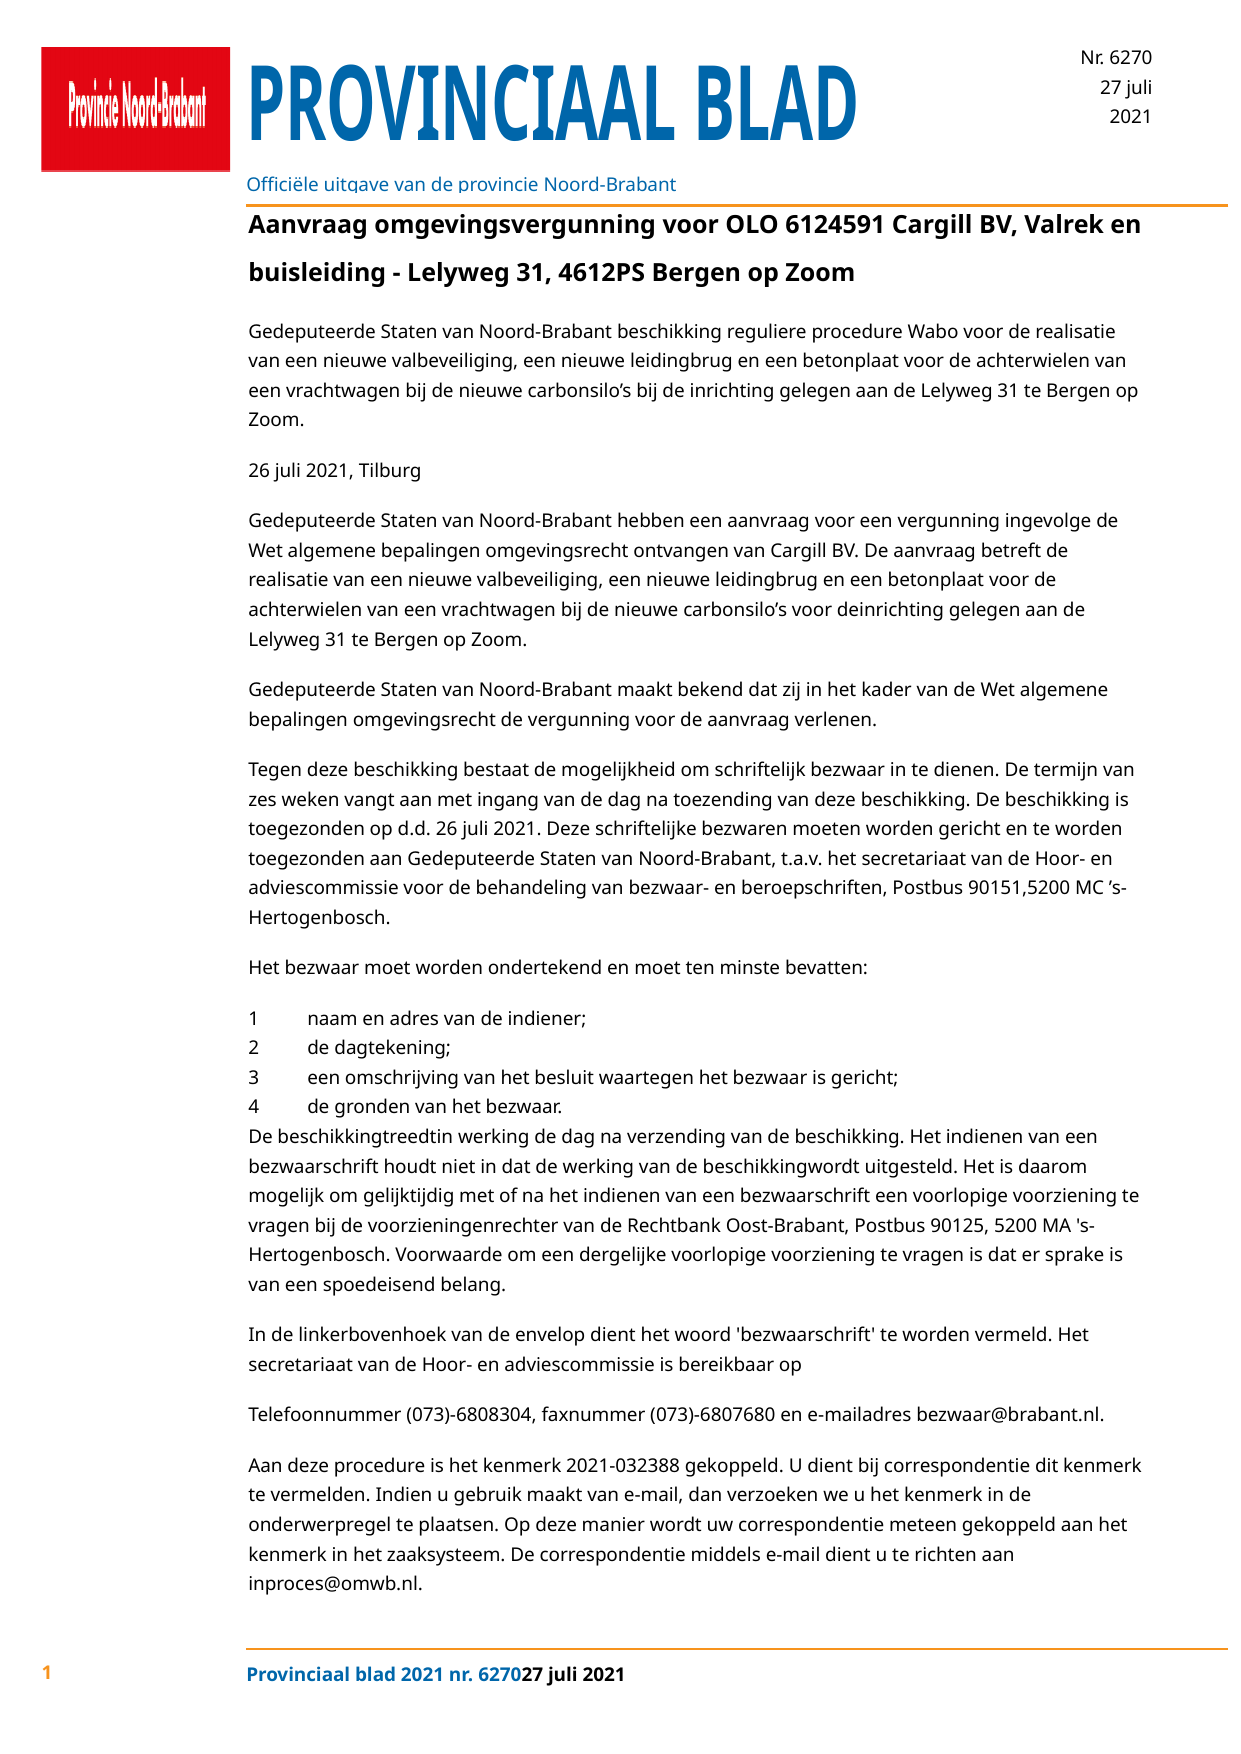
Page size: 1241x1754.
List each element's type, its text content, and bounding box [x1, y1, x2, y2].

picture [41, 47, 231, 172]
text Tegen deze beschikking bestaat de mogelijkheid om schriftelijk bezwaar in te dienen. De termijn van zes weken vangt aan met ingang van de dag na toezending van deze beschikking. De beschikking is toegezonden op d.d. 26 juli 2021. Deze schriftelijke bezwaren moeten worden gericht en te worden toegezonden aan Gedeputeerde Staten van Noord-Brabant, t.a.v. het secretariaat van de Hoor- en adviescommissie voor de behandeling van bezwaar- en beroepschriften, Postbus 90151,5200 MC ’s-Hertogenbosch. [248, 756, 1152, 930]
text Gedeputeerde Staten van Noord-Brabant maakt bekend dat zij in het kader van de Wet algemene bepalingen omgevingsrecht de vergunning voor de aanvraag verlenen. [248, 676, 1152, 732]
text Telefoonnummer (073)-6808304, faxnummer (073)-6807680 en e-mailadres bezwaar@brabant.nl. [248, 1402, 1152, 1427]
text Aanvraag omgevingsvergunning voor OLO 6124591 Cargill BV, Valrek en buisleiding - Lelyweg 31, 4612PS Bergen op Zoom [248, 207, 1152, 288]
text Gedeputeerde Staten van Noord-Brabant hebben een aanvraag voor een vergunning ingevolge de Wet algemene bepalingen omgevingsrecht ontvangen van Cargill BV. De aanvraag betreft de realisatie van een nieuwe valbeveiliging, een nieuwe leidingbrug en een betonplaat voor de achterwielen van een vrachtwagen bij de nieuwe carbonsilo’s voor deinrichting gelegen aan de Lelyweg 31 te Bergen op Zoom. [248, 507, 1152, 652]
text 26 juli 2021, Tilburg [248, 457, 1152, 483]
list een omschrijving van het besluit waartegen het bezwaar is gericht; [248, 1064, 1152, 1090]
text Aan deze procedure is het kenmerk 2021-032388 gekoppeld. U dient bij correspondentie dit kenmerk te vermelden. Indien u gebruik maakt van e-mail, dan verzoeken we u het kenmerk in de onderwerpregel te plaatsen. Op deze manier wordt uw correspondentie meteen gekoppeld aan het kenmerk in het zaaksysteem. De correspondentie middels e-mail dient u te richten aan inproces@omwb.nl. [248, 1452, 1152, 1596]
list naam en adres van de indiener; [248, 1005, 1152, 1031]
text De beschikkingtreedtin werking de dag na verzending van de beschikking. Het indienen van een bezwaarschrift houdt niet in dat de werking van de beschikkingwordt uitgesteld. Het is daarom mogelijk om gelijktijdig met of na het indienen van een bezwaarschrift een voorlopige voorziening te vragen bij de voorzieningenrechter van de Rechtbank Oost-Brabant, Postbus 90125, 5200 MA 's-Hertogenbosch. Voorwaarde om een dergelijke voorlopige voorziening te vragen is dat er sprake is van een spoedeisend belang. [248, 1123, 1152, 1297]
text Het bezwaar moet worden ondertekend en moet ten minste bevatten: [248, 954, 1152, 980]
list de dagtekening; [248, 1034, 1152, 1060]
list de gronden van het bezwaar. [248, 1094, 1152, 1119]
text In de linkerbovenhoek van de envelop dient het woord 'bezwaarschrift' te worden vermeld. Het secretariaat van de Hoor- en adviescommissie is bereikbaar op [248, 1322, 1152, 1377]
text Gedeputeerde Staten van Noord-Brabant beschikking reguliere procedure Wabo voor de realisatie van een nieuwe valbeveiliging, een nieuwe leidingbrug en een betonplaat voor de achterwielen van een vrachtwagen bij de nieuwe carbonsilo’s bij de inrichting gelegen aan de Lelyweg 31 te Bergen op Zoom. [248, 318, 1152, 432]
